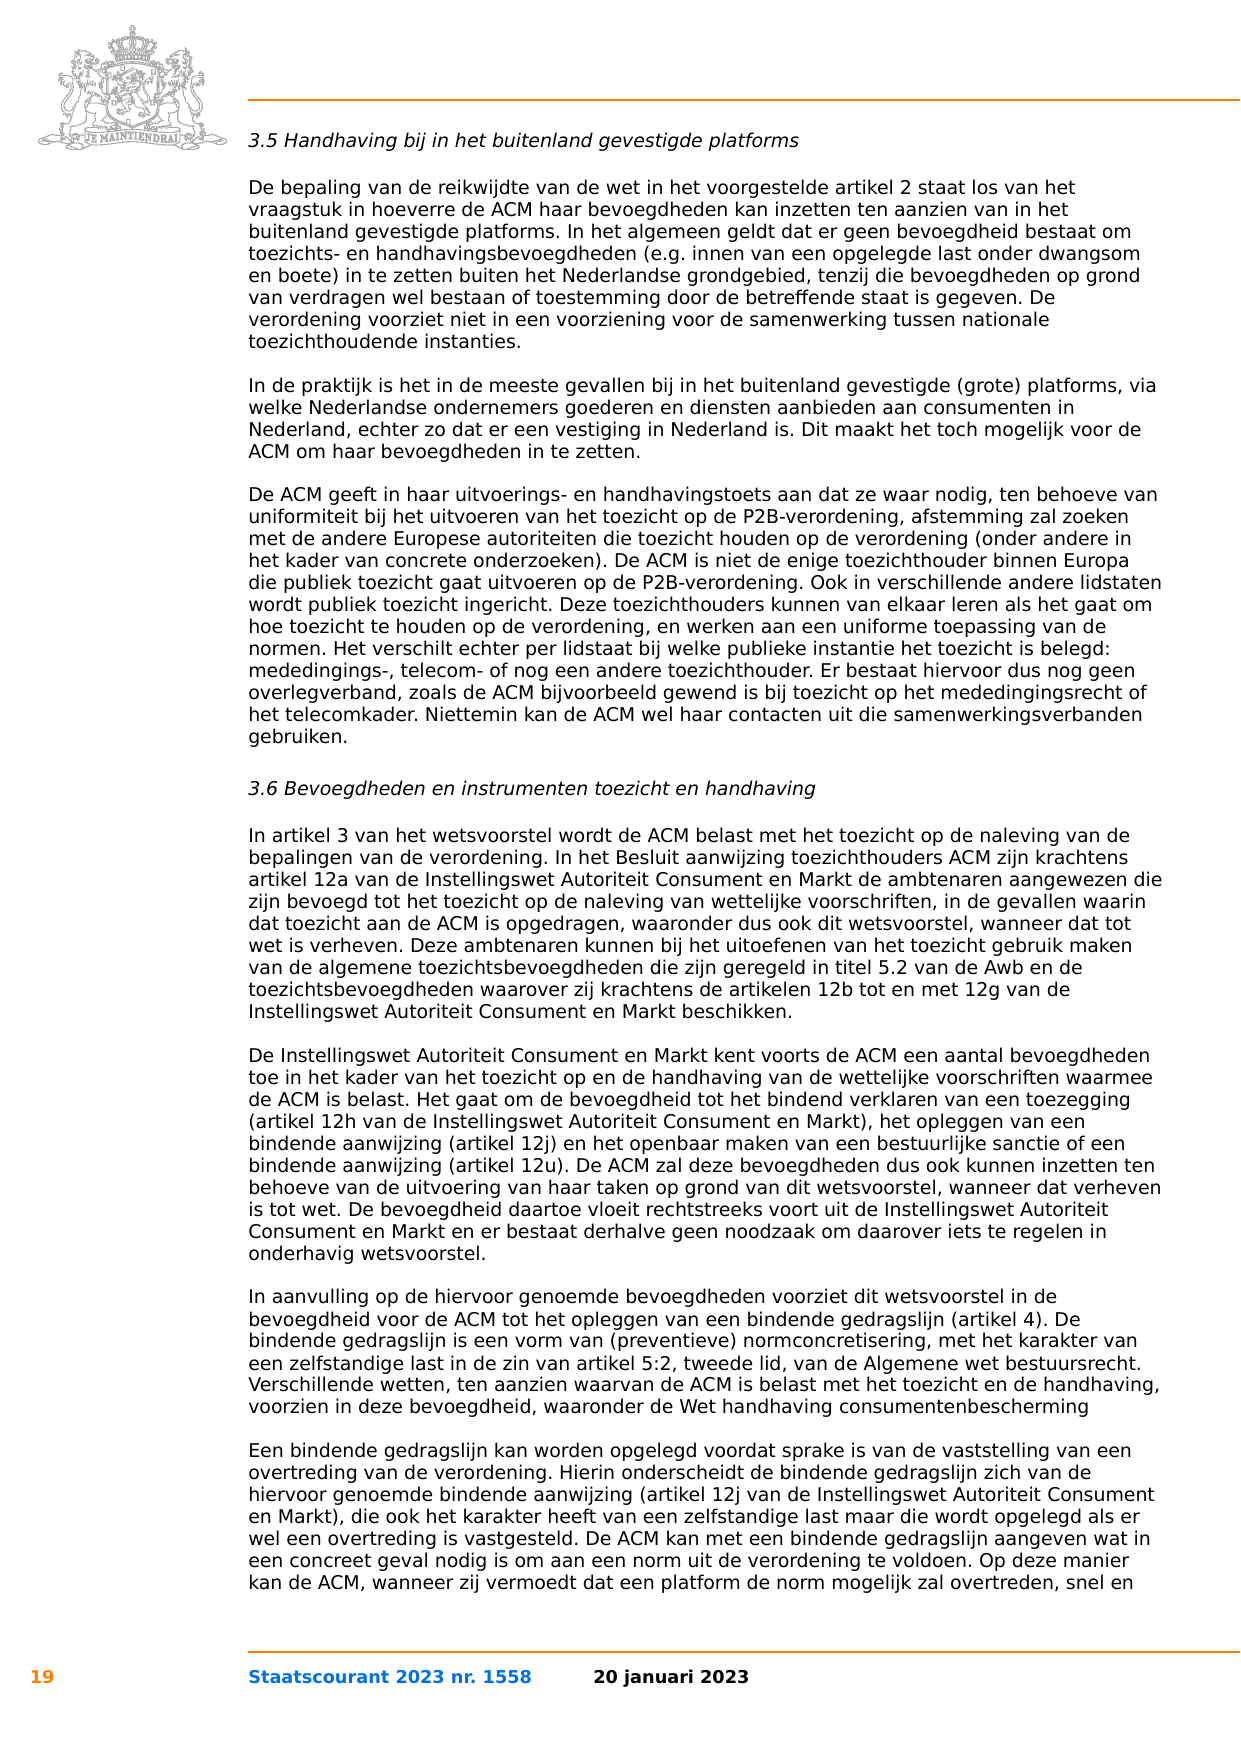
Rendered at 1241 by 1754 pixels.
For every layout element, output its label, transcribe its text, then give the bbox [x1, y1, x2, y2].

picture [38, 25, 227, 150]
subtitle 3.6 Bevoegdheden en instrumenten toezicht en handhaving [248, 778, 1163, 800]
text In aanvulling op de hiervoor genoemde bevoegdheden voorziet dit wetsvoorstel in de bevoegdheid voor de ACM tot het opleggen van een bindende gedragslijn (artikel 4). De bindende gedragslijn is een vorm van (preventieve) normconcretisering, met het karakter van een zelfstandige last in de zin van artikel 5:2, tweede lid, van de Algemene wet bestuursrecht. Verschillende wetten, ten aanzien waarvan de ACM is belast met het toezicht en de handhaving, voorzien in deze bevoegdheid, waaronder de Wet handhaving consumentenbescherming [248, 1286, 1163, 1418]
text De Instellingswet Autoriteit Consument en Markt kent voorts de ACM een aantal bevoegdheden toe in het kader van het toezicht op en de handhaving van de wettelijke voorschriften waarmee de ACM is belast. Het gaat om de bevoegdheid tot het bindend verklaren van een toezegging (artikel 12h van de Instellingswet Autoriteit Consument en Markt), het opleggen van een bindende aanwijzing (artikel 12j) en het openbaar maken van een bestuurlijke sanctie of een bindende aanwijzing (artikel 12u). De ACM zal deze bevoegdheden dus ook kunnen inzetten ten behoeve van de uitvoering van haar taken op grond van dit wetsvoorstel, wanneer dat verheven is tot wet. De bevoegdheid daartoe vloeit rechtstreeks voort uit de Instellingswet Autoriteit Consument en Markt en er bestaat derhalve geen noodzaak om daarover iets te regelen in onderhavig wetsvoorstel. [248, 1045, 1163, 1264]
text Een bindende gedragslijn kan worden opgelegd voordat sprake is van de vaststelling van een overtreding van de verordening. Hierin onderscheidt de bindende gedragslijn zich van de hiervoor genoemde bindende aanwijzing (artikel 12j van de Instellingswet Autoriteit Consument en Markt), die ook het karakter heeft van een zelfstandige last maar die wordt opgelegd als er wel een overtreding is vastgesteld. De ACM kan met een bindende gedragslijn aangeven wat in een concreet geval nodig is om aan een norm uit de verordening te voldoen. Op deze manier kan de ACM, wanneer zij vermoedt dat een platform de norm mogelijk zal overtreden, snel en [248, 1440, 1163, 1594]
text De bepaling van de reikwijdte van de wet in het voorgestelde artikel 2 staat los van het vraagstuk in hoeverre de ACM haar bevoegdheden kan inzetten ten aanzien van in het buitenland gevestigde platforms. In het algemeen geldt dat er geen bevoegdheid bestaat om toezichts- en handhavingsbevoegdheden (e.g. innen van een opgelegde last onder dwangsom en boete) in te zetten buiten het Nederlandse grondgebied, tenzij die bevoegdheden op grond van verdragen wel bestaan of toestemming door de betreffende staat is gegeven. De verordening voorziet niet in een voorziening voor de samenwerking tussen nationale toezichthoudende instanties. [248, 177, 1163, 353]
text In artikel 3 van het wetsvoorstel wordt de ACM belast met het toezicht op de naleving van de bepalingen van de verordening. In het Besluit aanwijzing toezichthouders ACM zijn krachtens artikel 12a van de Instellingswet Autoriteit Consument en Markt de ambtenaren aangewezen die zijn bevoegd tot het toezicht op de naleving van wettelijke voorschriften, in de gevallen waarin dat toezicht aan de ACM is opgedragen, waaronder dus ook dit wetsvoorstel, wanneer dat tot wet is verheven. Deze ambtenaren kunnen bij het uitoefenen van het toezicht gebruik maken van de algemene toezichtsbevoegdheden die zijn geregeld in titel 5.2 van de Awb en de toezichtsbevoegdheden waarover zij krachtens de artikelen 12b tot en met 12g van de Instellingswet Autoriteit Consument en Markt beschikken. [248, 825, 1163, 1023]
subtitle 3.5 Handhaving bij in het buitenland gevestigde platforms [248, 130, 1163, 152]
text In de praktijk is het in de meeste gevallen bij in het buitenland gevestigde (grote) platforms, via welke Nederlandse ondernemers goederen en diensten aanbieden aan consumenten in Nederland, echter zo dat er een vestiging in Nederland is. Dit maakt het toch mogelijk voor de ACM om haar bevoegdheden in te zetten. [248, 374, 1163, 462]
text De ACM geeft in haar uitvoerings- en handhavingstoets aan dat ze waar nodig, ten behoeve van uniformiteit bij het uitvoeren van het toezicht op de P2B-verordening, afstemming zal zoeken met de andere Europese autoriteiten die toezicht houden op de verordening (onder andere in het kader van concrete onderzoeken). De ACM is niet de enige toezichthouder binnen Europa die publiek toezicht gaat uitvoeren op de P2B-verordening. Ook in verschillende andere lidstaten wordt publiek toezicht ingericht. Deze toezichthouders kunnen van elkaar leren als het gaat om hoe toezicht te houden op de verordening, en werken aan een uniforme toepassing van de normen. Het verschilt echter per lidstaat bij welke publieke instantie het toezicht is belegd: mededingings-, telecom- of nog een andere toezichthouder. Er bestaat hiervoor dus nog geen overlegverband, zoals de ACM bijvoorbeeld gewend is bij toezicht op het mededingingsrecht of het telecomkader. Niettemin kan de ACM wel haar contacten uit die samenwerkingsverbanden gebruiken. [248, 484, 1163, 748]
